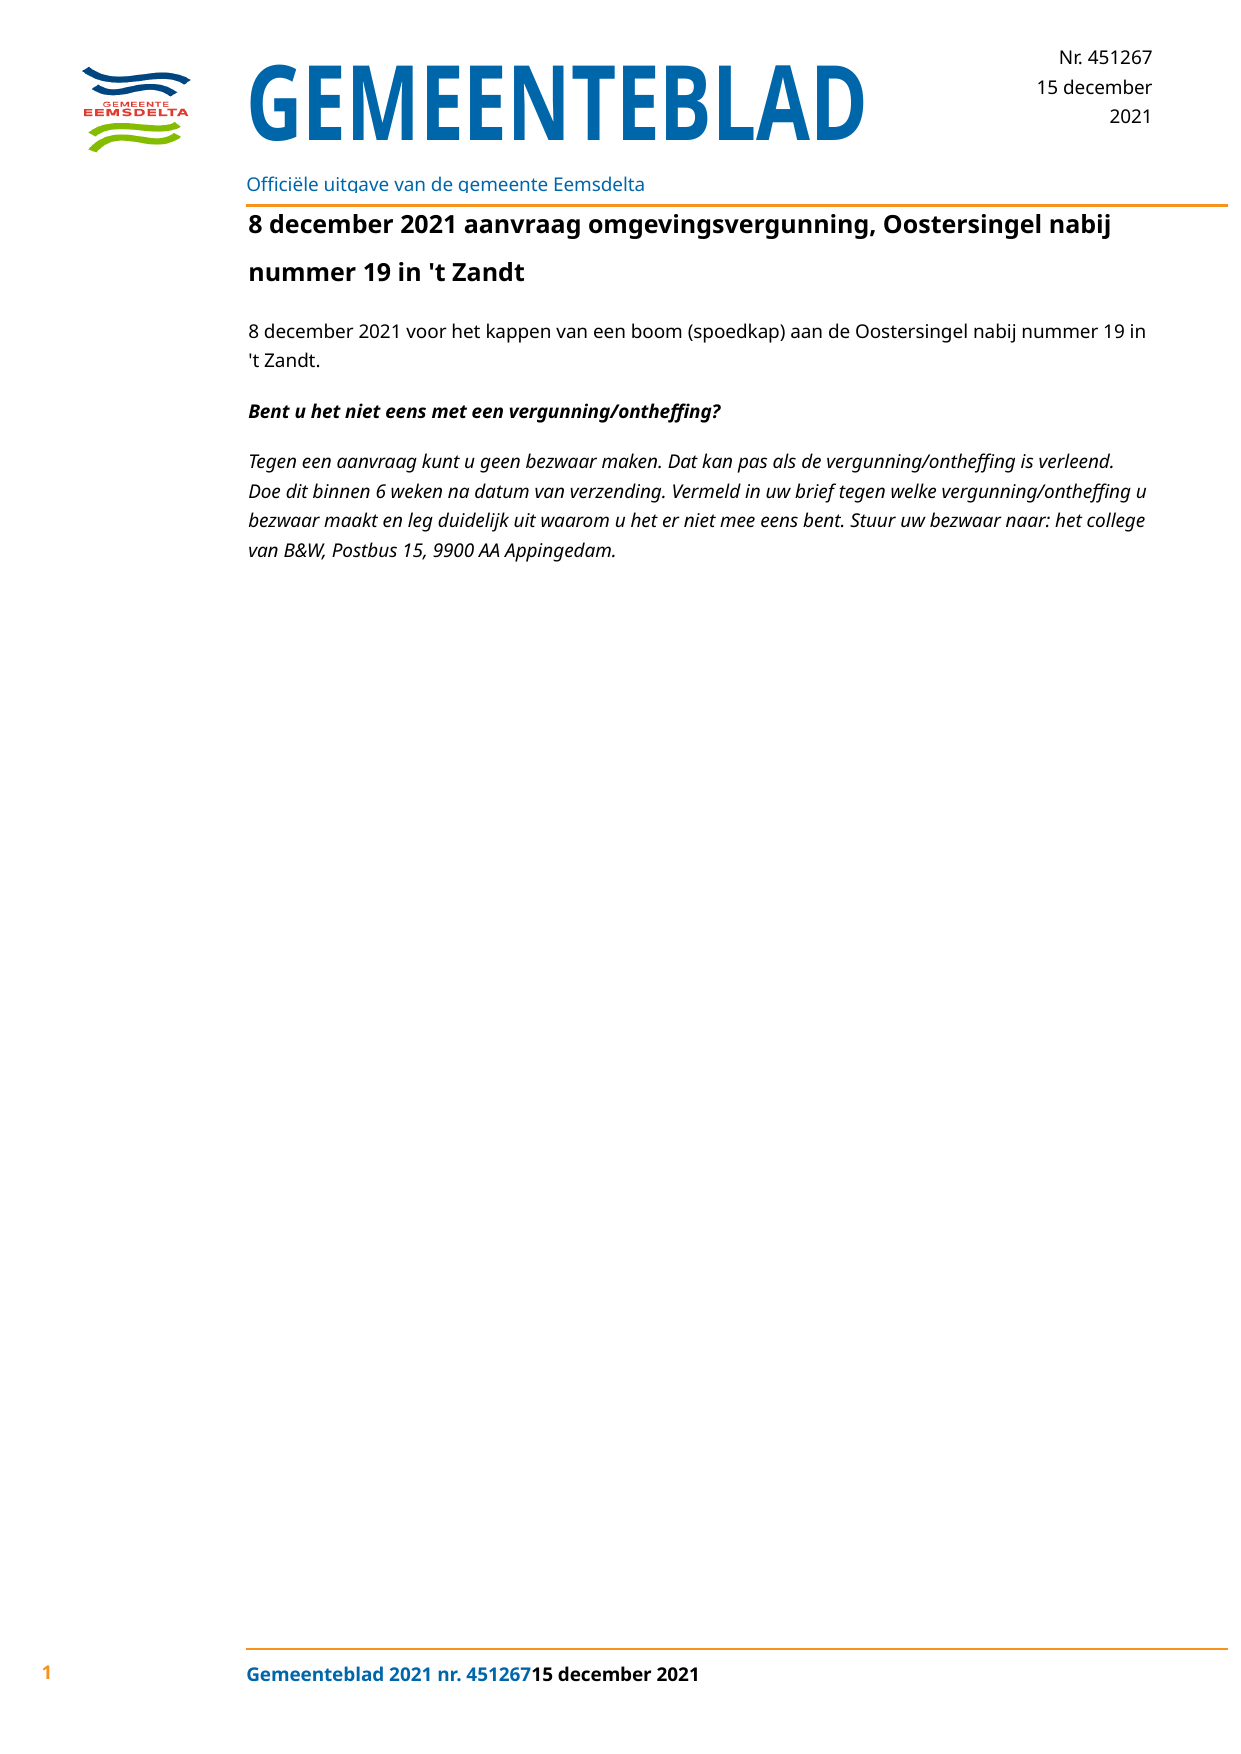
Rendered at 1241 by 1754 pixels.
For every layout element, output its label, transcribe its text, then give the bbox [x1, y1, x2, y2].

text Tegen een aanvraag kunt u geen bezwaar maken. Dat kan pas als de vergunning/ontheffing is verleend. Doe dit binnen 6 weken na datum van verzending. Vermeld in uw brief tegen welke vergunning/ontheffing u bezwaar maakt en leg duidelijk uit waarom u het er niet mee eens bent. Stuur uw bezwaar naar: het college van B&W, Postbus 15, 9900 AA Appingedam. [248, 448, 1152, 563]
text 8 december 2021 aanvraag omgevingsvergunning, Oostersingel nabij nummer 19 in 't Zandt [248, 207, 1152, 288]
text Bent u het niet eens met een vergunning/ontheffing? [248, 398, 1152, 424]
picture [41, 47, 231, 172]
text 8 december 2021 voor het kappen van een boom (spoedkap) aan de Oostersingel nabij nummer 19 in 't Zandt. [248, 318, 1152, 373]
